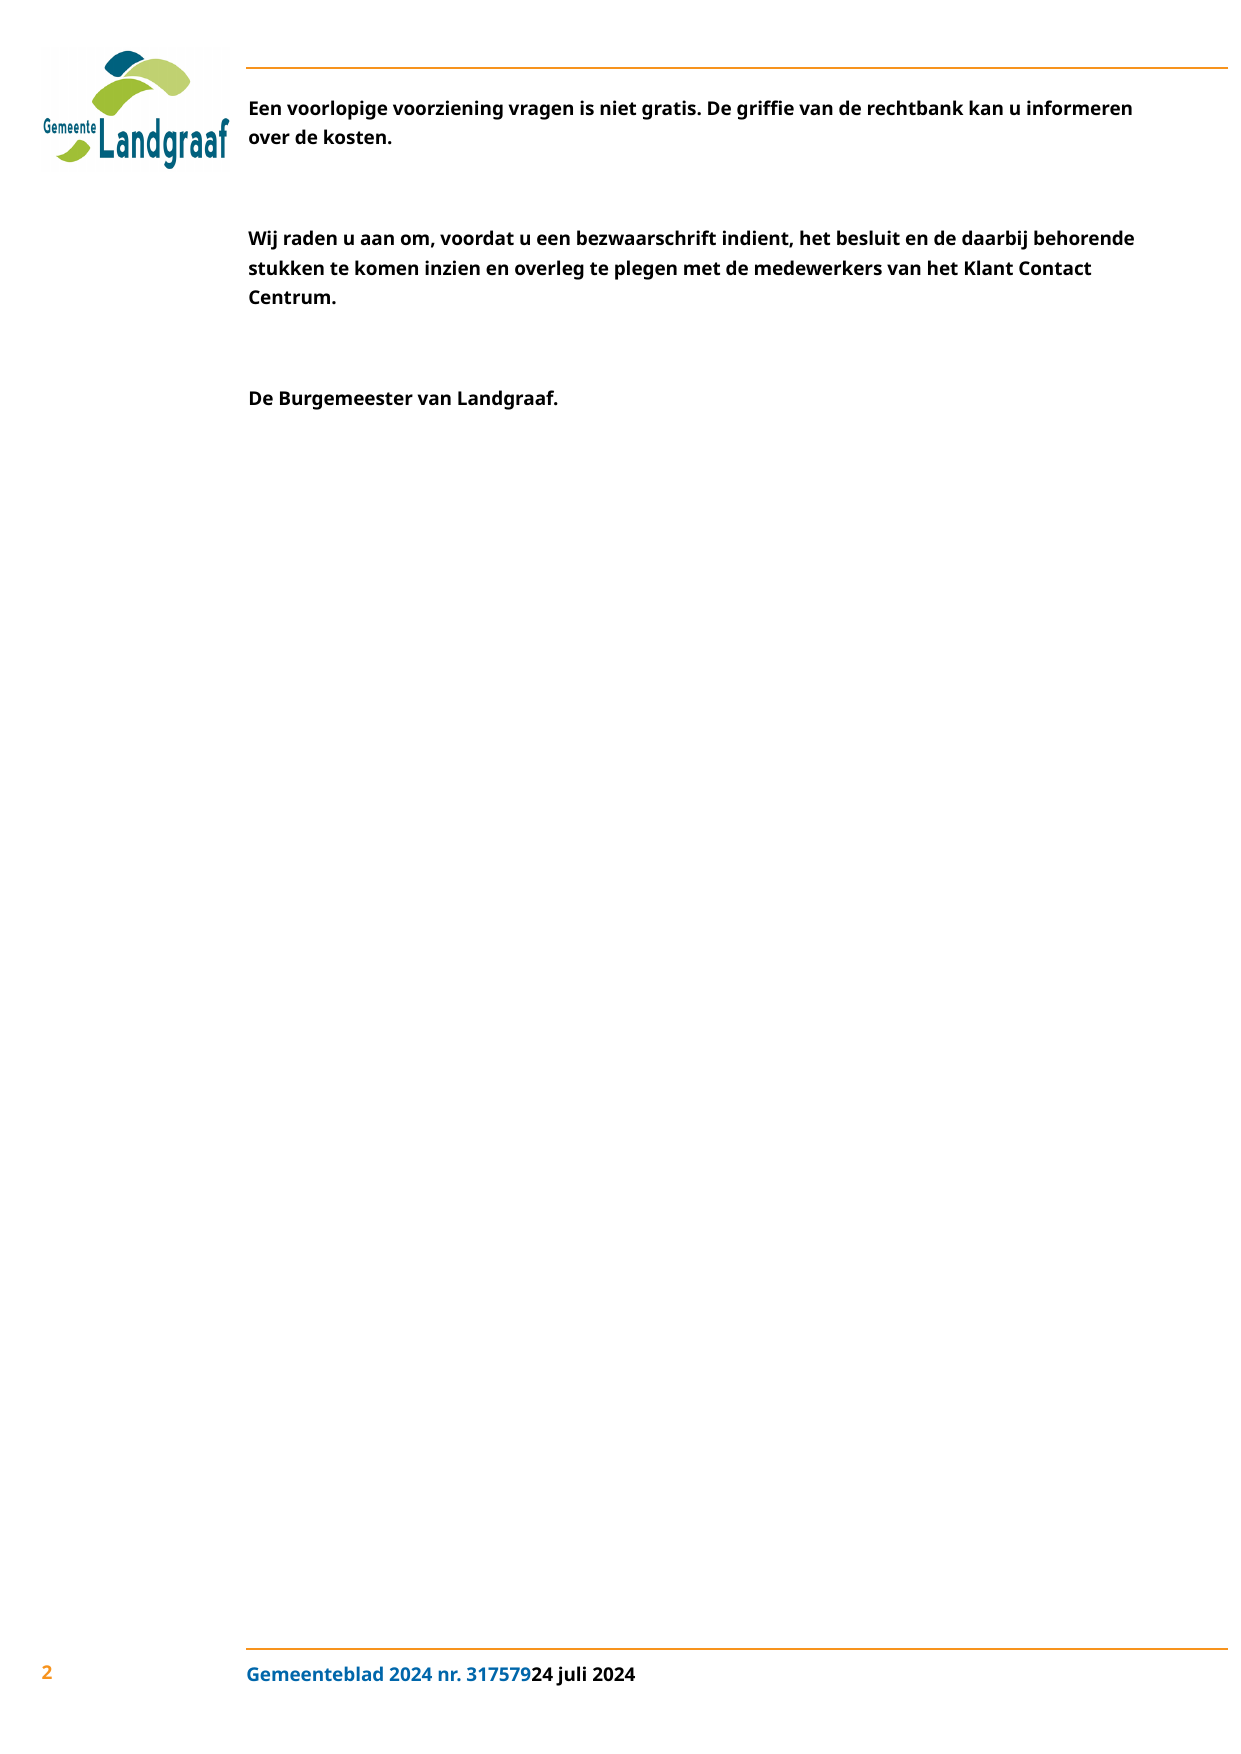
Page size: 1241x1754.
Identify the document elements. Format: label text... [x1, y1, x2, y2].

picture [41, 47, 231, 172]
text Een voorlopige voorziening vragen is niet gratis. De griffie van de rechtbank kan u informeren over de kosten. [248, 95, 1152, 150]
text Wij raden u aan om, voordat u een bezwaarschrift indient, het besluit en de daarbij behorende stukken te komen inzien en overleg te plegen met de medewerkers van het Klant Contact Centrum. [248, 225, 1152, 310]
text De Burgemeester van Landgraaf. [248, 385, 1152, 411]
